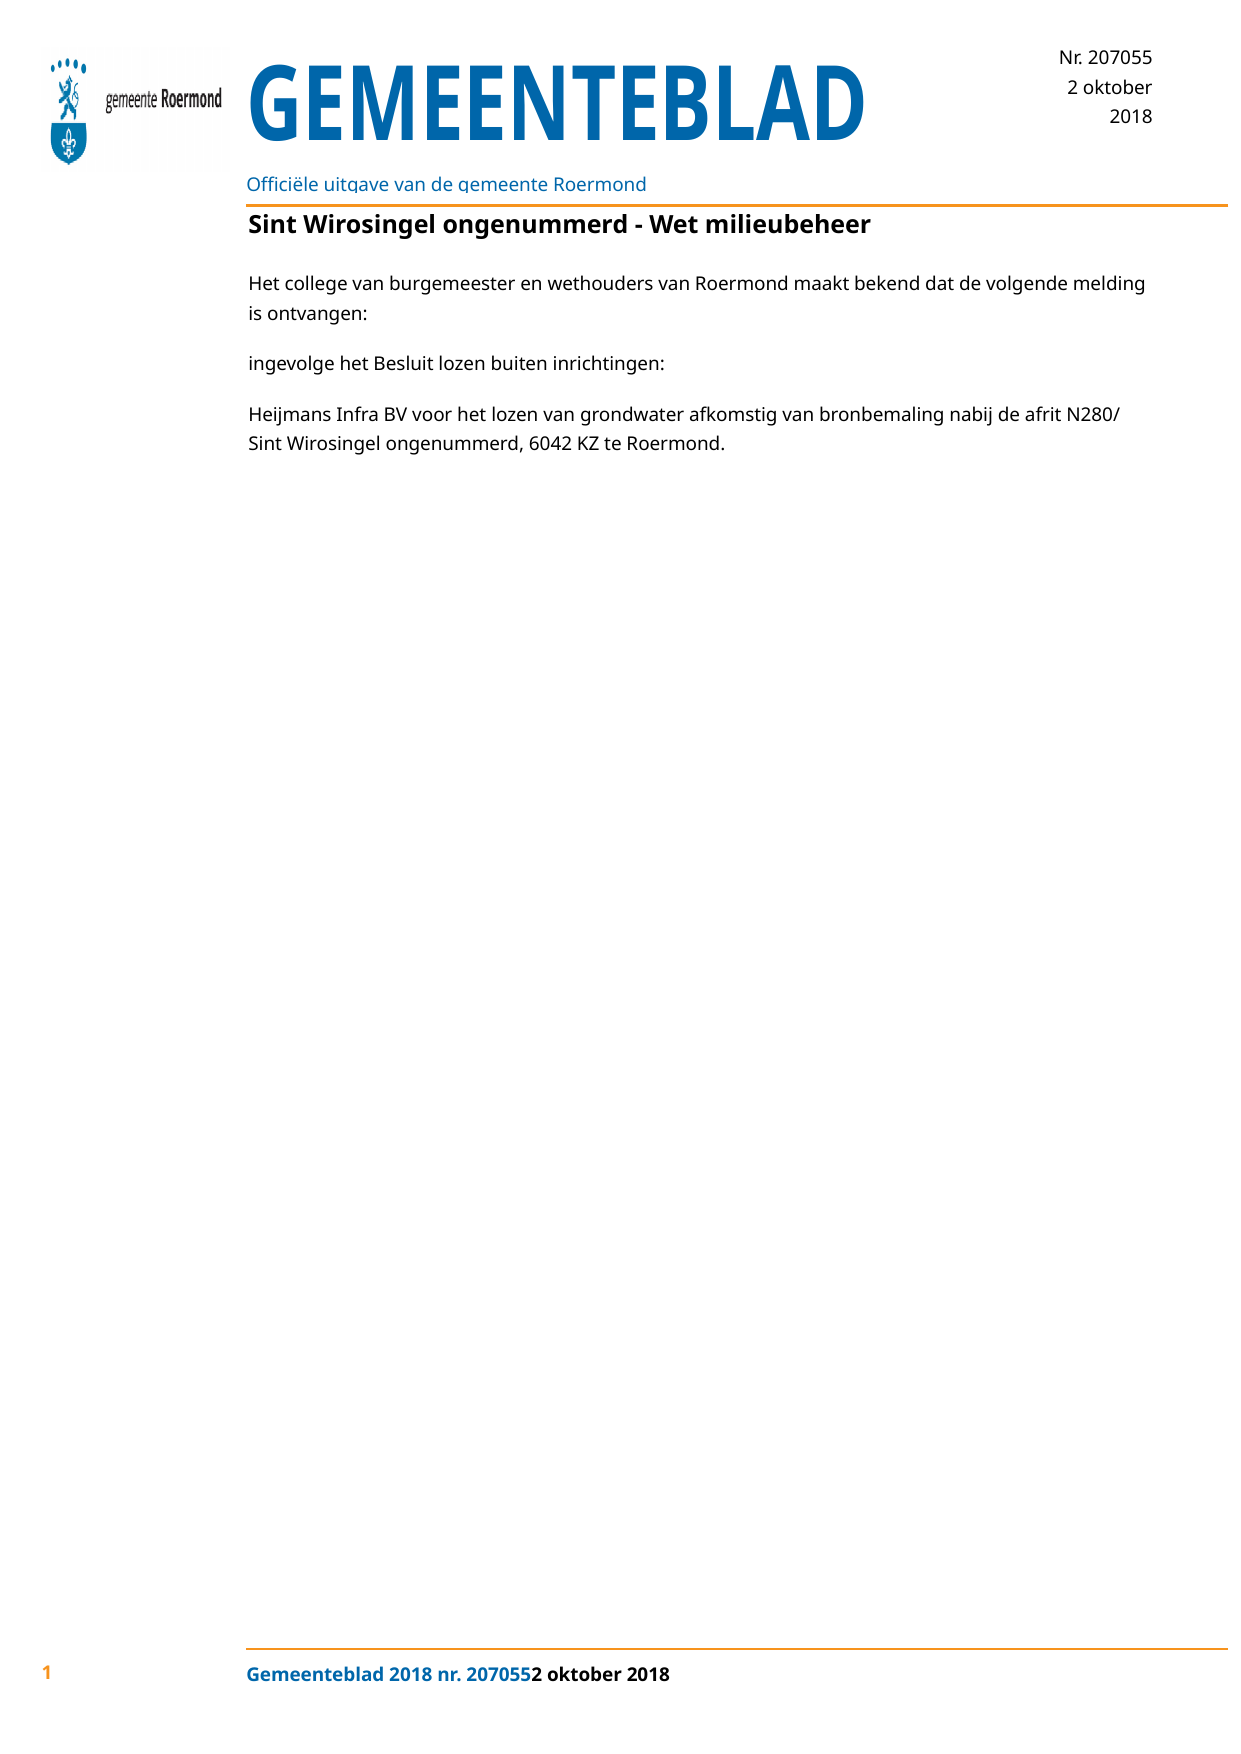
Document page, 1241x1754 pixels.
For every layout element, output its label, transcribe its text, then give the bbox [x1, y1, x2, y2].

text Sint Wirosingel ongenummerd - Wet milieubeheer [248, 207, 1152, 241]
text Heijmans Infra BV voor het lozen van grondwater afkomstig van bronbemaling nabij de afrit N280/ Sint Wirosingel ongenummerd, 6042 KZ te Roermond. [248, 401, 1152, 456]
picture [41, 47, 231, 172]
text Het college van burgemeester en wethouders van Roermond maakt bekend dat de volgende melding is ontvangen: [248, 270, 1152, 326]
text ingevolge het Besluit lozen buiten inrichtingen: [248, 350, 1152, 376]
